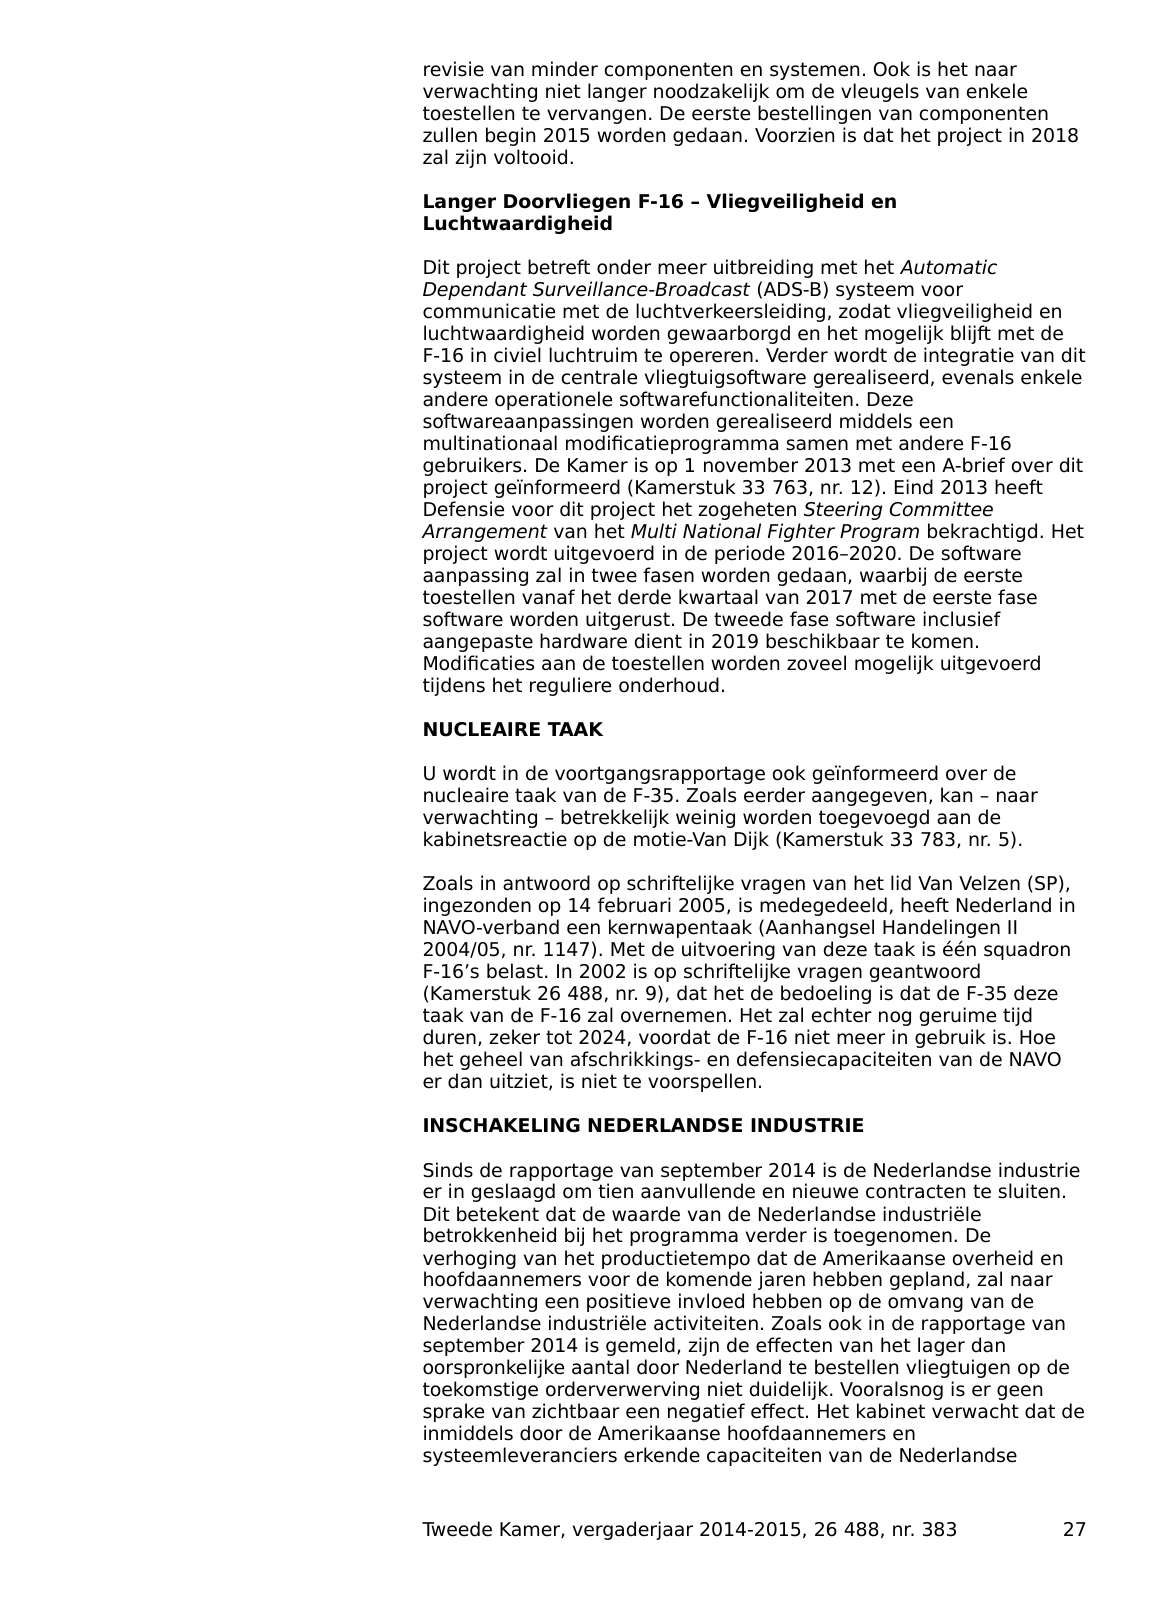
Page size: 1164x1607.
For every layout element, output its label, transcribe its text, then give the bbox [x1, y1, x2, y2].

text Zoals in antwoord op schriftelijke vragen van het lid Van Velzen (SP), ingezonden op 14 februari 2005, is medegedeeld, heeft Nederland in NAVO-verband een kernwapentaak (Aanhangsel Handelingen II 2004/05, nr. 1147). Met de uitvoering van deze taak is één squadron F-16’s belast. In 2002 is op schriftelijke vragen geantwoord (Kamerstuk 26 488, nr. 9), dat het de bedoeling is dat de F-35 deze taak van de F-16 zal overnemen. Het zal echter nog geruime tijd duren, zeker tot 2024, voordat de F-16 niet meer in gebruik is. Hoe het geheel van afschrikkings- en defensiecapaciteiten van de NAVO er dan uitziet, is niet te voorspellen. [422, 873, 1087, 1093]
subtitle Langer Doorvliegen F-16 – Vliegveiligheid en Luchtwaardigheid [422, 191, 1087, 235]
text Dit project betreft onder meer uitbreiding met het Automatic Dependant Surveillance-Broadcast (ADS-B) systeem voor communicatie met de luchtverkeersleiding, zodat vliegveiligheid en luchtwaardigheid worden gewaarborgd en het mogelijk blijft met de F-16 in civiel luchtruim te opereren. Verder wordt de integratie van dit systeem in de centrale vliegtuigsoftware gerealiseerd, evenals enkele andere operationele softwarefunctionaliteiten. Deze softwareaanpassingen worden gerealiseerd middels een multinationaal modificatieprogramma samen met andere F-16 gebruikers. De Kamer is op 1 november 2013 met een A-brief over dit project geïnformeerd (Kamerstuk 33 763, nr. 12). Eind 2013 heeft Defensie voor dit project het zogeheten Steering Committee Arrangement van het Multi National Fighter Program bekrachtigd. Het project wordt uitgevoerd in de periode 2016–2020. De software aanpassing zal in twee fasen worden gedaan, waarbij de eerste toestellen vanaf het derde kwartaal van 2017 met de eerste fase software worden uitgerust. De tweede fase software inclusief aangepaste hardware dient in 2019 beschikbaar te komen. Modificaties aan de toestellen worden zoveel mogelijk uitgevoerd tijdens het reguliere onderhoud. [422, 257, 1087, 697]
text revisie van minder componenten en systemen. Ook is het naar verwachting niet langer noodzakelijk om de vleugels van enkele toestellen te vervangen. De eerste bestellingen van componenten zullen begin 2015 worden gedaan. Voorzien is dat het project in 2018 zal zijn voltooid. [422, 59, 1087, 169]
text U wordt in de voortgangsrapportage ook geïnformeerd over de nucleaire taak van de F-35. Zoals eerder aangegeven, kan – naar verwachting – betrekkelijk weinig worden toegevoegd aan de kabinetsreactie op de motie-Van Dijk (Kamerstuk 33 783, nr. 5). [422, 763, 1087, 851]
text Sinds de rapportage van september 2014 is de Nederlandse industrie er in geslaagd om tien aanvullende en nieuwe contracten te sluiten. Dit betekent dat de waarde van de Nederlandse industriële betrokkenheid bij het programma verder is toegenomen. De verhoging van het productietempo dat de Amerikaanse overheid en hoofdaannemers voor de komende jaren hebben gepland, zal naar verwachting een positieve invloed hebben op de omvang van de Nederlandse industriële activiteiten. Zoals ook in de rapportage van september 2014 is gemeld, zijn de effecten van het lager dan oorspronkelijke aantal door Nederland te bestellen vliegtuigen op de toekomstige orderverwerving niet duidelijk. Vooralsnog is er geen sprake van zichtbaar een negatief effect. Het kabinet verwacht dat de inmiddels door de Amerikaanse hoofdaannemers en systeemleveranciers erkende capaciteiten van de Nederlandse [422, 1159, 1087, 1467]
subtitle NUCLEAIRE TAAK [422, 719, 1087, 741]
subtitle INSCHAKELING NEDERLANDSE INDUSTRIE [422, 1115, 1087, 1137]
